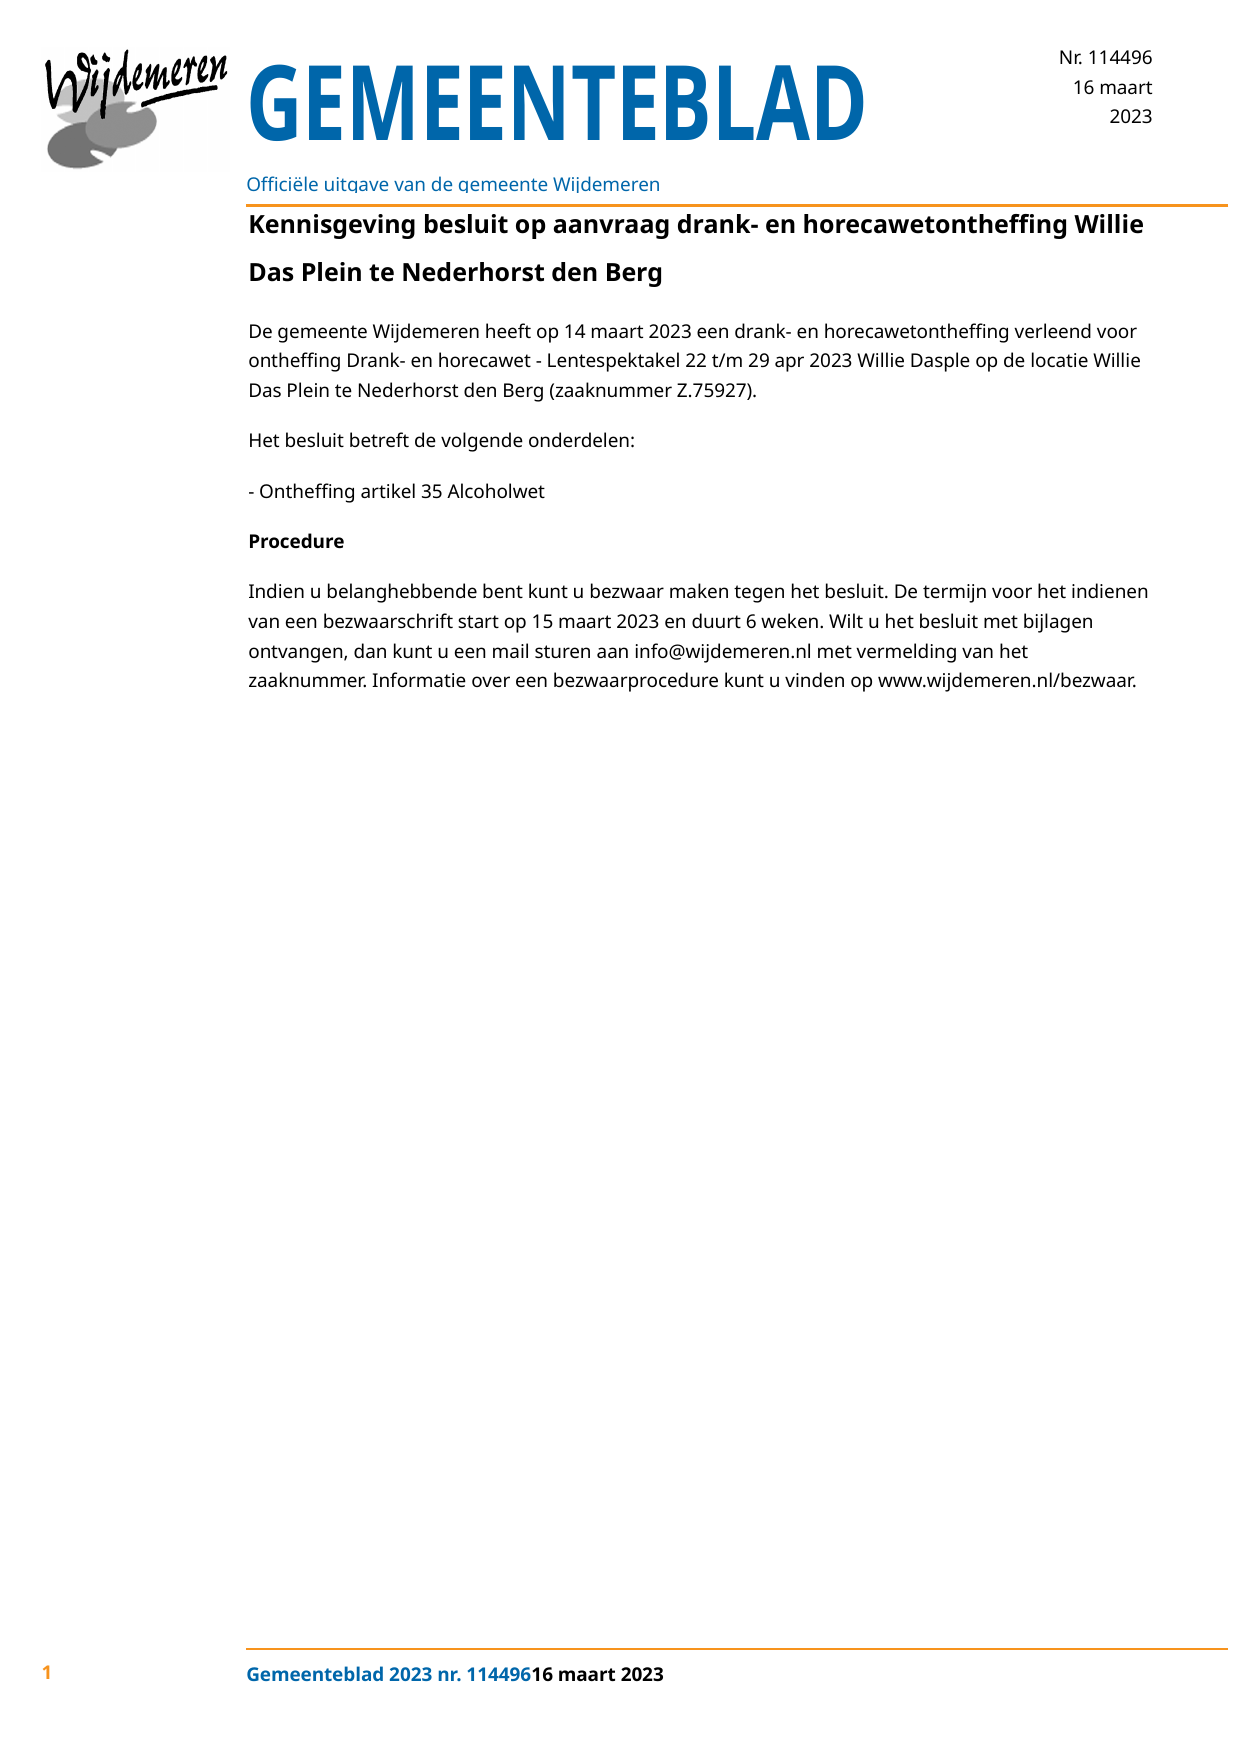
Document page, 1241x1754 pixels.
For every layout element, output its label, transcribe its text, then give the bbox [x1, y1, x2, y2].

text Het besluit betreft de volgende onderdelen: [248, 427, 1152, 453]
text Indien u belanghebbende bent kunt u bezwaar maken tegen het besluit. De termijn voor het indienen van een bezwaarschrift start op 15 maart 2023 en duurt 6 weken. Wilt u het besluit met bijlagen ontvangen, dan kunt u een mail sturen aan info@wijdemeren.nl met vermelding van het zaaknummer. Informatie over een bezwaarprocedure kunt u vinden op www.wijdemeren.nl/bezwaar. [248, 579, 1152, 693]
picture [41, 47, 231, 172]
text De gemeente Wijdemeren heeft op 14 maart 2023 een drank- en horecawetontheffing verleend voor ontheffing Drank- en horecawet - Lentespektakel 22 t/m 29 apr 2023 Willie Dasple op de locatie Willie Das Plein te Nederhorst den Berg (zaaknummer Z.75927). [248, 318, 1152, 403]
text Procedure [248, 528, 1152, 554]
text - Ontheffing artikel 35 Alcoholwet [248, 478, 1152, 504]
text Kennisgeving besluit op aanvraag drank- en horecawetontheffing Willie Das Plein te Nederhorst den Berg [248, 207, 1152, 288]
